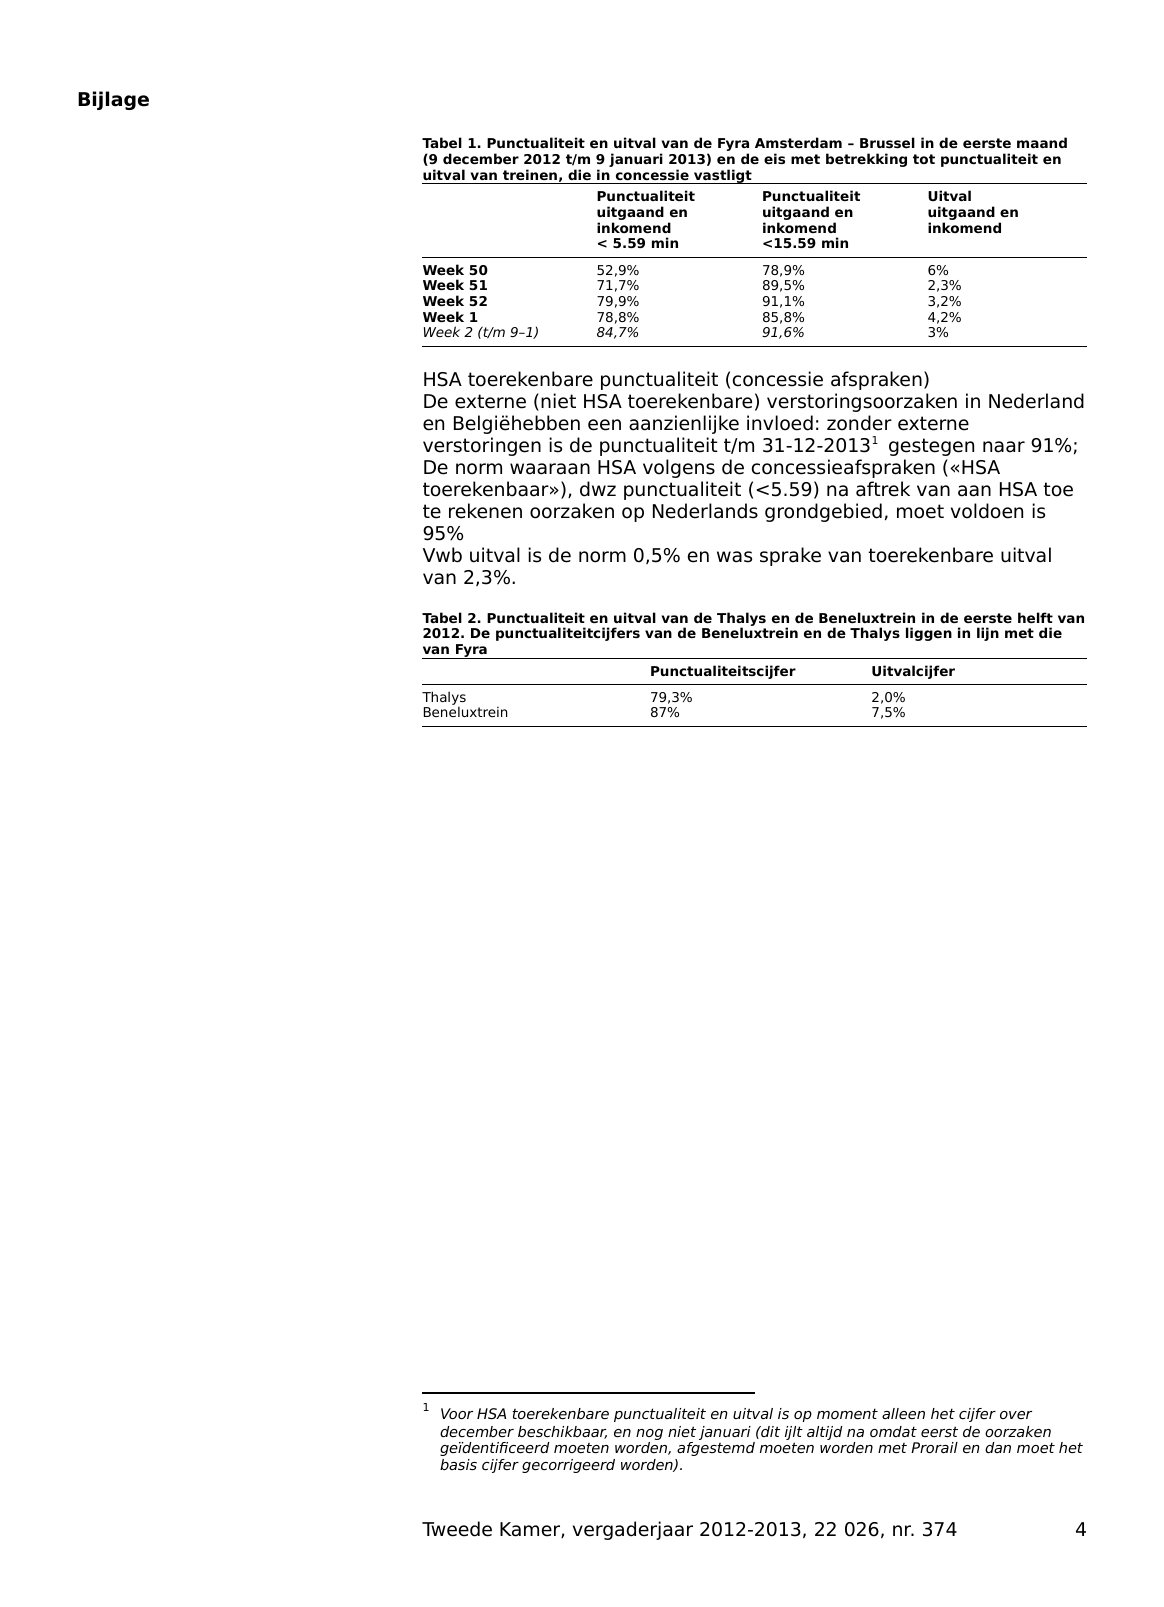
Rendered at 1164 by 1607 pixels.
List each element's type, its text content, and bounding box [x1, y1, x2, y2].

table_cell [422, 184, 591, 257]
table_cell 2,0% [865, 685, 1087, 705]
table_cell 87% [644, 705, 865, 726]
table_cell 52,9% [591, 258, 756, 278]
table_cell 71,7% [591, 278, 756, 294]
table_cell Week 50 [422, 258, 591, 278]
table_cell Week 52 [422, 294, 591, 309]
table_cell 79,9% [591, 294, 756, 309]
table_cell 85,8% [756, 310, 921, 325]
table_header Tabel 2. Punctualiteit en uitval van de Thalys en de Beneluxtrein in de eerste helft van 2012. De punctualiteitcijfers van de Beneluxtrein en de Thalys liggen in lijn met die van Fyra [422, 611, 1087, 658]
table_cell 3,2% [921, 294, 1087, 309]
table_cell Beneluxtrein [422, 705, 644, 726]
table_cell 3% [921, 325, 1087, 346]
table_cell 91,6% [756, 325, 921, 346]
table_cell Week 1 [422, 310, 591, 325]
subtitle Bijlage [77, 89, 1087, 111]
table_header Tabel 1. Punctualiteit en uitval van de Fyra Amsterdam – Brussel in de eerste maand (9 december 2012 t/m 9 januari 2013) en de eis met betrekking tot punctualiteit en uitval van treinen, die in concessie vastligt [422, 136, 1087, 183]
table_cell 6% [921, 258, 1087, 278]
table_cell Uitvalcijfer [865, 659, 1087, 684]
table_cell [422, 659, 644, 684]
table_cell 79,3% [644, 685, 865, 705]
table_cell 84,7% [591, 325, 756, 346]
table_cell Punctualiteit uitgaand en inkomend <15.59 min [756, 184, 921, 257]
table_cell Week 2 (t/m 9–1) [422, 325, 591, 346]
text De externe (niet HSA toerekenbare) verstoringsoorzaken in Nederland en Belgiëhebben een aanzienlijke invloed: zonder externe verstoringen is de punctualiteit t/m 31-12-2013 gestegen naar 91%; [422, 391, 1087, 457]
table_cell Punctualiteit uitgaand en inkomend < 5.59 min [591, 184, 756, 257]
text De norm waaraan HSA volgens de concessieafspraken («HSA toerekenbaar»), dwz punctualiteit (<5.59) na aftrek van aan HSA toe te rekenen oorzaken op Nederlands grondgebied, moet voldoen is 95% [422, 457, 1087, 545]
table_cell Uitval uitgaand en inkomend [921, 184, 1087, 257]
table_cell Punctualiteitscijfer [644, 659, 865, 684]
text Vwb uitval is de norm 0,5% en was sprake van toerekenbare uitval van 2,3%. [422, 545, 1087, 589]
table_cell 7,5% [865, 705, 1087, 726]
table_cell Week 51 [422, 278, 591, 294]
table_cell 89,5% [756, 278, 921, 294]
table_cell Thalys [422, 685, 644, 705]
text Voor HSA toerekenbare punctualiteit en uitval is op moment alleen het cijfer over december beschikbaar, en nog niet januari (dit ijlt altijd na omdat eerst de oorzaken geïdentificeerd moeten worden, afgestemd moeten worden met Prorail en dan moet het basis cijfer gecorrigeerd worden). [422, 1402, 1087, 1474]
table_cell 91,1% [756, 294, 921, 309]
table_cell 2,3% [921, 278, 1087, 294]
table_cell 4,2% [921, 310, 1087, 325]
text HSA toerekenbare punctualiteit (concessie afspraken) [422, 369, 1087, 391]
table_cell 78,9% [756, 258, 921, 278]
table_cell 78,8% [591, 310, 756, 325]
